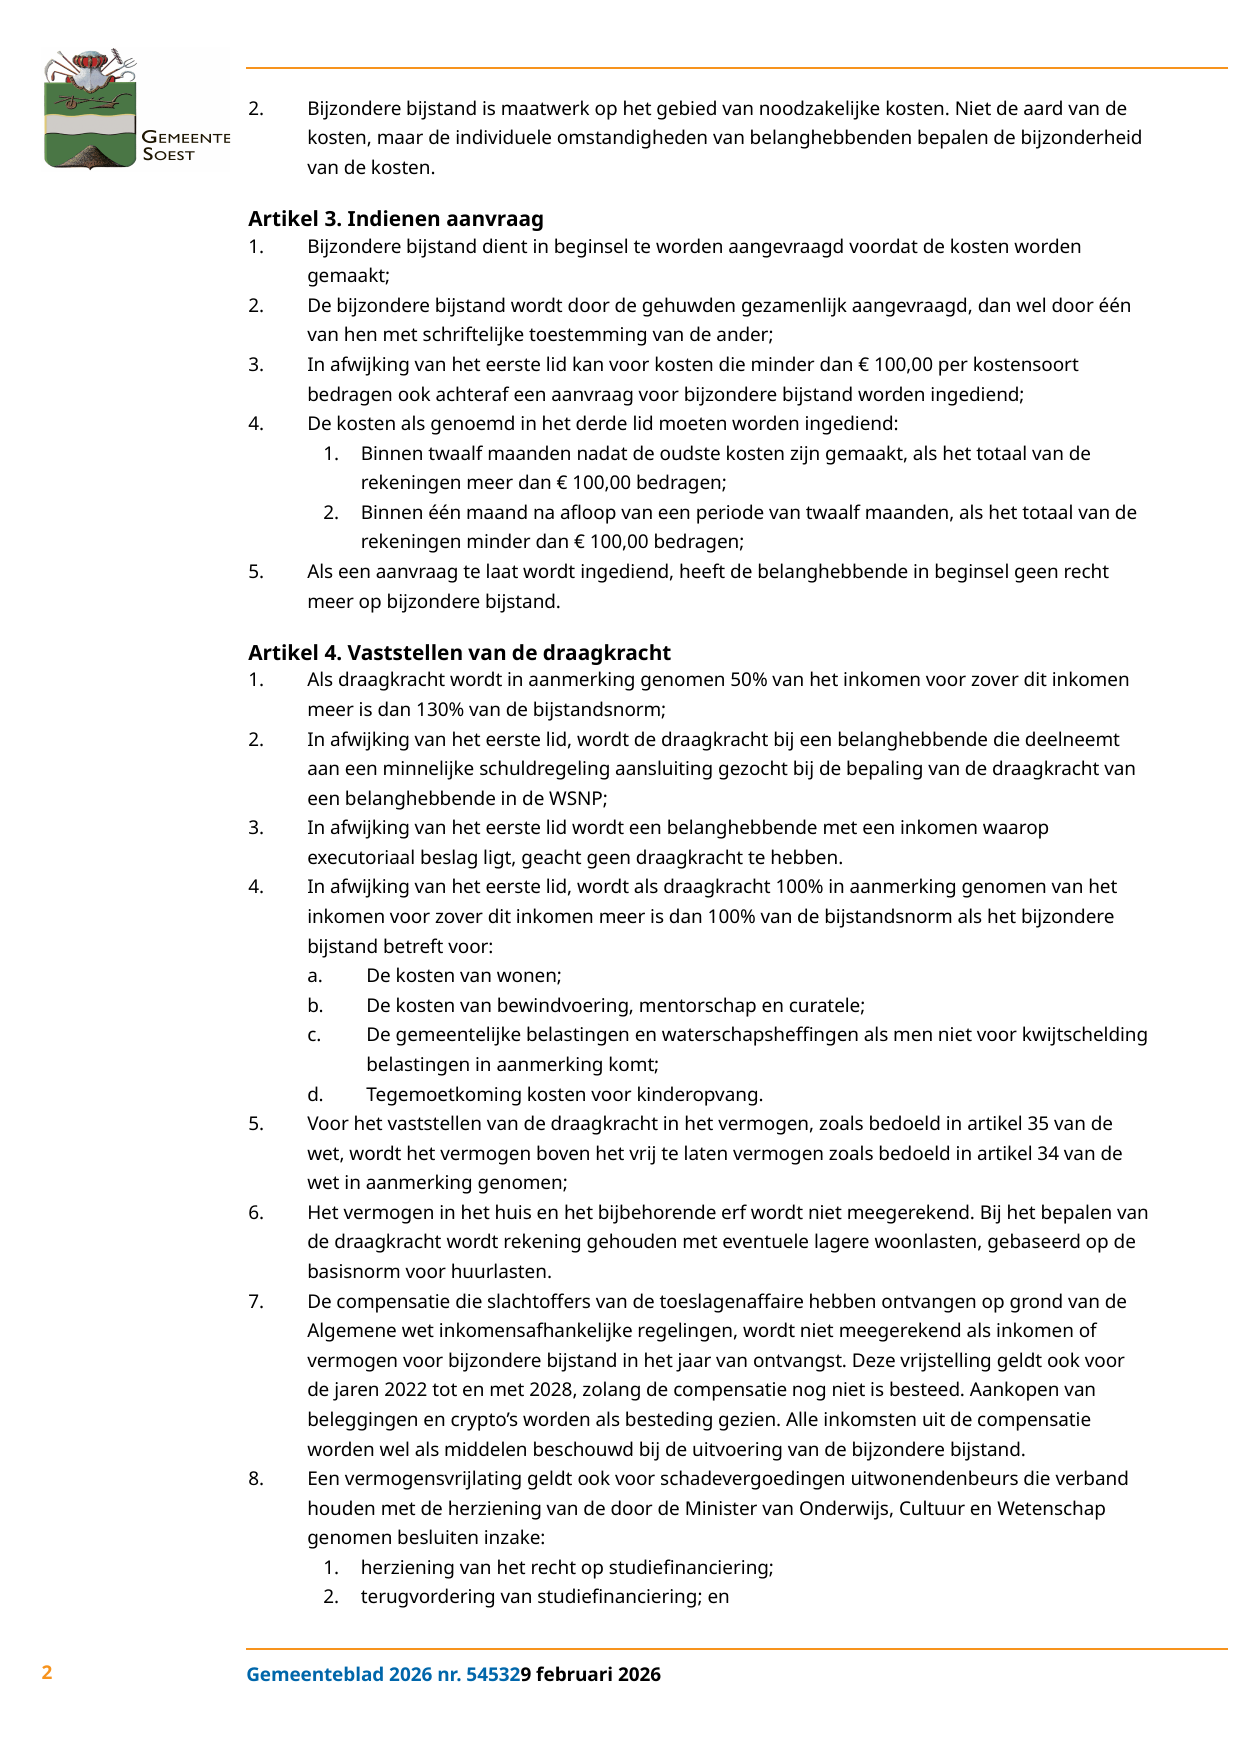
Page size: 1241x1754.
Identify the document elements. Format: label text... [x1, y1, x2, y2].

list In afwijking van het eerste lid, wordt de draagkracht bij een belanghebbende die deelneemt aan een minnelijke schuldregeling aansluiting gezocht bij de bepaling van de draagkracht van een belanghebbende in de WSNP; [248, 726, 1152, 811]
list Als een aanvraag te laat wordt ingediend, heeft de belanghebbende in beginsel geen recht meer op bijzondere bijstand. [248, 558, 1152, 613]
list De kosten van bewindvoering, mentorschap en curatele; [307, 992, 1152, 1018]
list In afwijking van het eerste lid kan voor kosten die minder dan € 100,00 per kostensoort bedragen ook achteraf een aanvraag voor bijzondere bijstand worden ingediend; [248, 351, 1152, 406]
list Binnen één maand na afloop van een periode van twaalf maanden, als het totaal van de rekeningen minder dan € 100,00 bedragen; [323, 499, 1152, 554]
list Bijzondere bijstand is maatwerk op het gebied van noodzakelijke kosten. Niet de aard van de kosten, maar de individuele omstandigheden van belanghebbenden bepalen de bijzonderheid van de kosten. [248, 95, 1152, 180]
picture [41, 47, 231, 172]
list Het vermogen in het huis en het bijbehorende erf wordt niet meegerekend. Bij het bepalen van de draagkracht wordt rekening gehouden met eventuele lagere woonlasten, gebaseerd op de basisnorm voor huurlasten. [248, 1199, 1152, 1284]
list In afwijking van het eerste lid, wordt als draagkracht 100% in aanmerking genomen van het inkomen voor zover dit inkomen meer is dan 100% van de bijstandsnorm als het bijzondere bijstand betreft voor: [248, 874, 1152, 959]
list Binnen twaalf maanden nadat de oudste kosten zijn gemaakt, als het totaal van de rekeningen meer dan € 100,00 bedragen; [323, 440, 1152, 495]
list Een vermogensvrijlating geldt ook voor schadevergoedingen uitwonendenbeurs die verband houden met de herziening van de door de Minister van Onderwijs, Cultuur en Wetenschap genomen besluiten inzake: [248, 1465, 1152, 1550]
list De kosten van wonen; [307, 962, 1152, 988]
list De kosten als genoemd in het derde lid moeten worden ingediend: [248, 410, 1152, 436]
list Bijzondere bijstand dient in beginsel te worden aangevraagd voordat de kosten worden gemaakt; [248, 233, 1152, 288]
list De compensatie die slachtoffers van de toeslagenaffaire hebben ontvangen op grond van de Algemene wet inkomensafhankelijke regelingen, wordt niet meegerekend als inkomen of vermogen voor bijzondere bijstand in het jaar van ontvangst. Deze vrijstelling geldt ook voor de jaren 2022 tot en met 2028, zolang de compensatie nog niet is besteed. Aankopen van beleggingen en crypto’s worden als besteding gezien. Alle inkomsten uit de compensatie worden wel als middelen beschouwd bij de uitvoering van de bijzondere bijstand. [248, 1288, 1152, 1462]
list De gemeentelijke belastingen en waterschapsheffingen als men niet voor kwijtschelding belastingen in aanmerking komt; [307, 1022, 1152, 1077]
list herziening van het recht op studiefinanciering; [323, 1554, 1152, 1580]
text Artikel 4. Vaststellen van de draagkracht [248, 638, 1152, 667]
list In afwijking van het eerste lid wordt een belanghebbende met een inkomen waarop executoriaal beslag ligt, geacht geen draagkracht te hebben. [248, 814, 1152, 870]
list Tegemoetkoming kosten voor kinderopvang. [307, 1081, 1152, 1107]
list De bijzondere bijstand wordt door de gehuwden gezamenlijk aangevraagd, dan wel door één van hen met schriftelijke toestemming van de ander; [248, 292, 1152, 347]
text Artikel 3. Indienen aanvraag [248, 204, 1152, 233]
list Als draagkracht wordt in aanmerking genomen 50% van het inkomen voor zover dit inkomen meer is dan 130% van de bijstandsnorm; [248, 667, 1152, 722]
list Voor het vaststellen van de draagkracht in het vermogen, zoals bedoeld in artikel 35 van de wet, wordt het vermogen boven het vrij te laten vermogen zoals bedoeld in artikel 34 van de wet in aanmerking genomen; [248, 1110, 1152, 1195]
list terugvordering van studiefinanciering; en [323, 1584, 1152, 1609]
